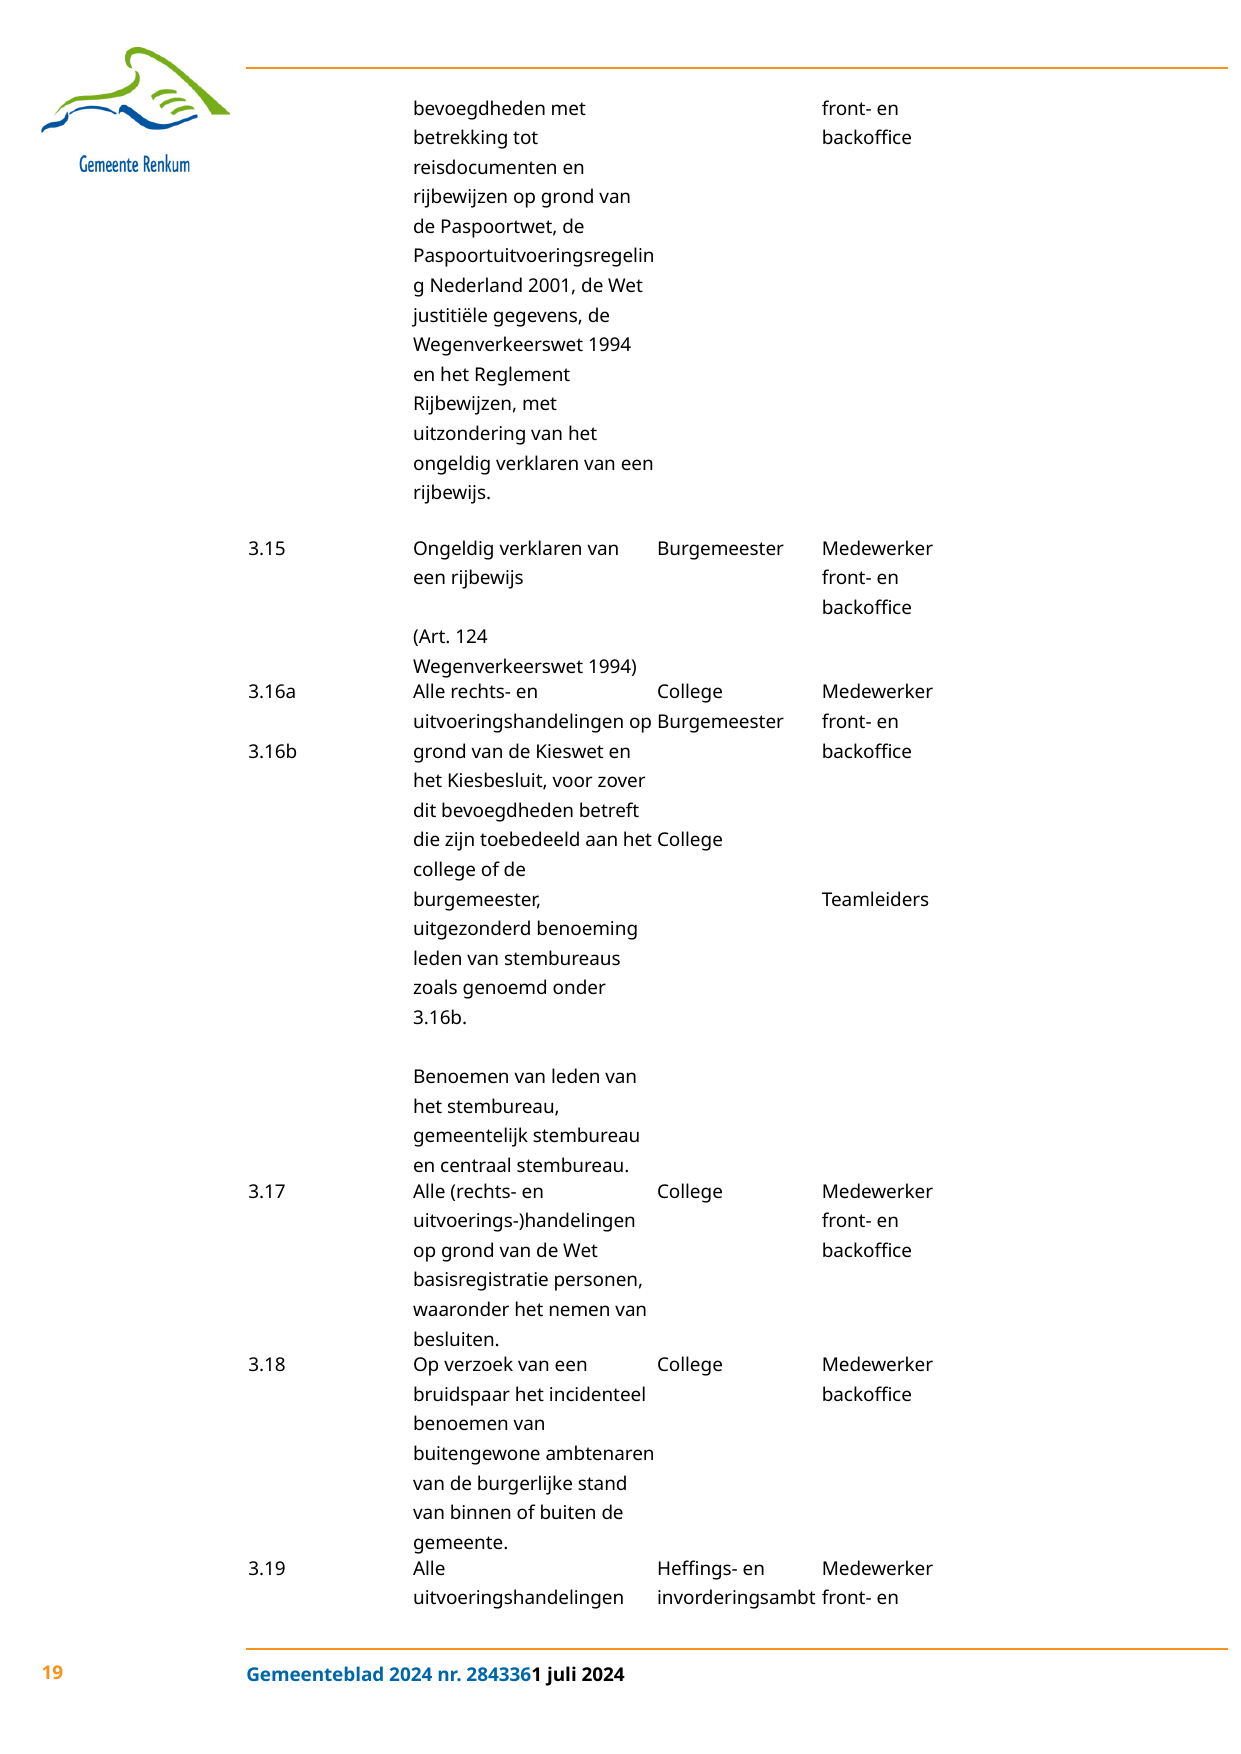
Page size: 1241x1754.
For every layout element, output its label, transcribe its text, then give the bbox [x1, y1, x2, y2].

table_cell 3.15 [248, 535, 413, 679]
table_cell [987, 1178, 1152, 1351]
table_cell Alle uitvoeringshandelingen [413, 1555, 657, 1610]
table_cell 3.16a 3.16b [248, 679, 413, 1178]
table_cell 3.19 [248, 1555, 413, 1610]
table_cell Op verzoek van een bruidspaar het incidenteel benoemen van buitengewone ambtenaren van de burgerlijke stand van binnen of buiten de gemeente. [413, 1351, 657, 1555]
table_cell Medewerker front- en backoffice [822, 1178, 987, 1351]
table_cell College [657, 1351, 822, 1555]
table_cell Medewerker front- en [822, 1555, 987, 1610]
table_cell [987, 95, 1152, 535]
table_cell 3.17 [248, 1178, 413, 1351]
table_cell Medewerker front- en backoffice [822, 535, 987, 679]
table_cell Heffings- en invorderingsambt [657, 1555, 822, 1610]
table_cell Alle (rechts- en uitvoerings-)handelingen op grond van de Wet basisregistratie personen, waaronder het nemen van besluiten. [413, 1178, 657, 1351]
table_cell [248, 95, 413, 535]
table_cell [987, 535, 1152, 679]
table_cell Medewerker backoffice [822, 1351, 987, 1555]
table_cell 3.18 [248, 1351, 413, 1555]
table_cell College Burgemeester College [657, 679, 822, 1178]
table_cell Medewerker front- en backoffice Teamleiders [822, 679, 987, 1178]
table_cell [987, 1351, 1152, 1555]
table_cell Ongeldig verklaren van een rijbewijs (Art. 124 Wegenverkeerswet 1994) [413, 535, 657, 679]
table_cell bevoegdheden met betrekking tot reisdocumenten en rijbewijzen op grond van de Paspoortwet, de Paspoortuitvoeringsregeling Nederland 2001, de Wet justitiële gegevens, de Wegenverkeerswet 1994 en het Reglement Rijbewijzen, met uitzondering van het ongeldig verklaren van een rijbewijs. [413, 95, 657, 535]
table_cell Alle rechts- en uitvoeringshandelingen op grond van de Kieswet en het Kiesbesluit, voor zover dit bevoegdheden betreft die zijn toebedeeld aan het college of de burgemeester, uitgezonderd benoeming leden van stembureaus zoals genoemd onder 3.16b. Benoemen van leden van het stembureau, gemeentelijk stembureau en centraal stembureau. [413, 679, 657, 1178]
table_cell front- en backoffice [822, 95, 987, 535]
table_cell College [657, 1178, 822, 1351]
picture [41, 47, 231, 172]
table_cell Burgemeester [657, 535, 822, 679]
table_cell [987, 1555, 1152, 1610]
table_cell [987, 679, 1152, 1178]
table_cell [657, 95, 822, 535]
